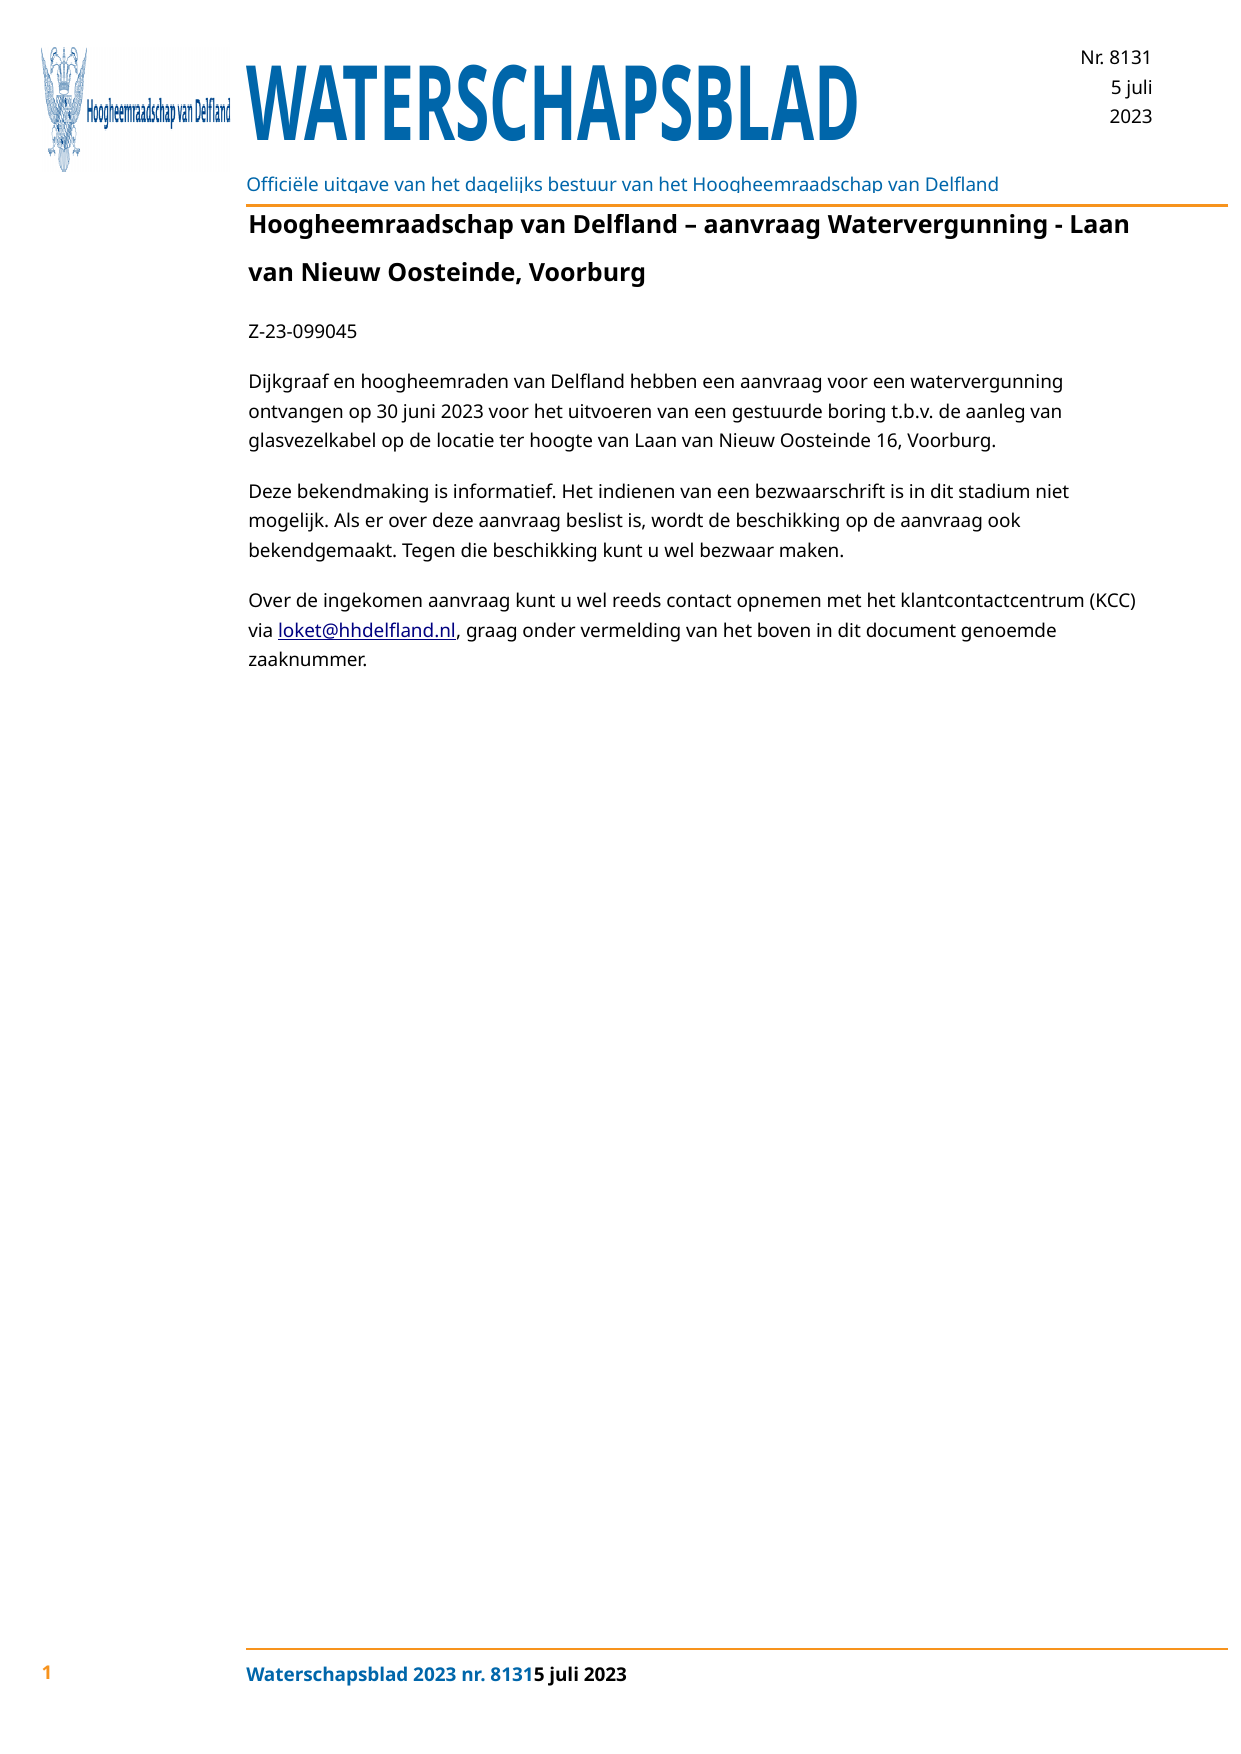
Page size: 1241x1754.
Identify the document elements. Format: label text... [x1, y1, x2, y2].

text Dijkgraaf en hoogheemraden van Delfland hebben een aanvraag voor een watervergunning ontvangen op 30 juni 2023 voor het uitvoeren van een gestuurde boring t.b.v. de aanleg van glasvezelkabel op de locatie ter hoogte van Laan van Nieuw Oosteinde 16, Voorburg. [248, 368, 1152, 453]
text Over de ingekomen aanvraag kunt u wel reeds contact opnemen met het klantcontactcentrum (KCC) via loket@hhdelfland.nl, graag onder vermelding van het boven in dit document genoemde zaaknummer. [248, 587, 1152, 672]
text Hoogheemraadschap van Delfland – aanvraag Watervergunning - Laan van Nieuw Oosteinde, Voorburg [248, 207, 1152, 288]
picture [41, 47, 231, 172]
text Deze bekendmaking is informatief. Het indienen van een bezwaarschrift is in dit stadium niet mogelijk. Als er over deze aanvraag beslist is, wordt de beschikking op de aanvraag ook bekendgemaakt. Tegen die beschikking kunt u wel bezwaar maken. [248, 478, 1152, 563]
text Z-23-099045 [248, 318, 1152, 344]
